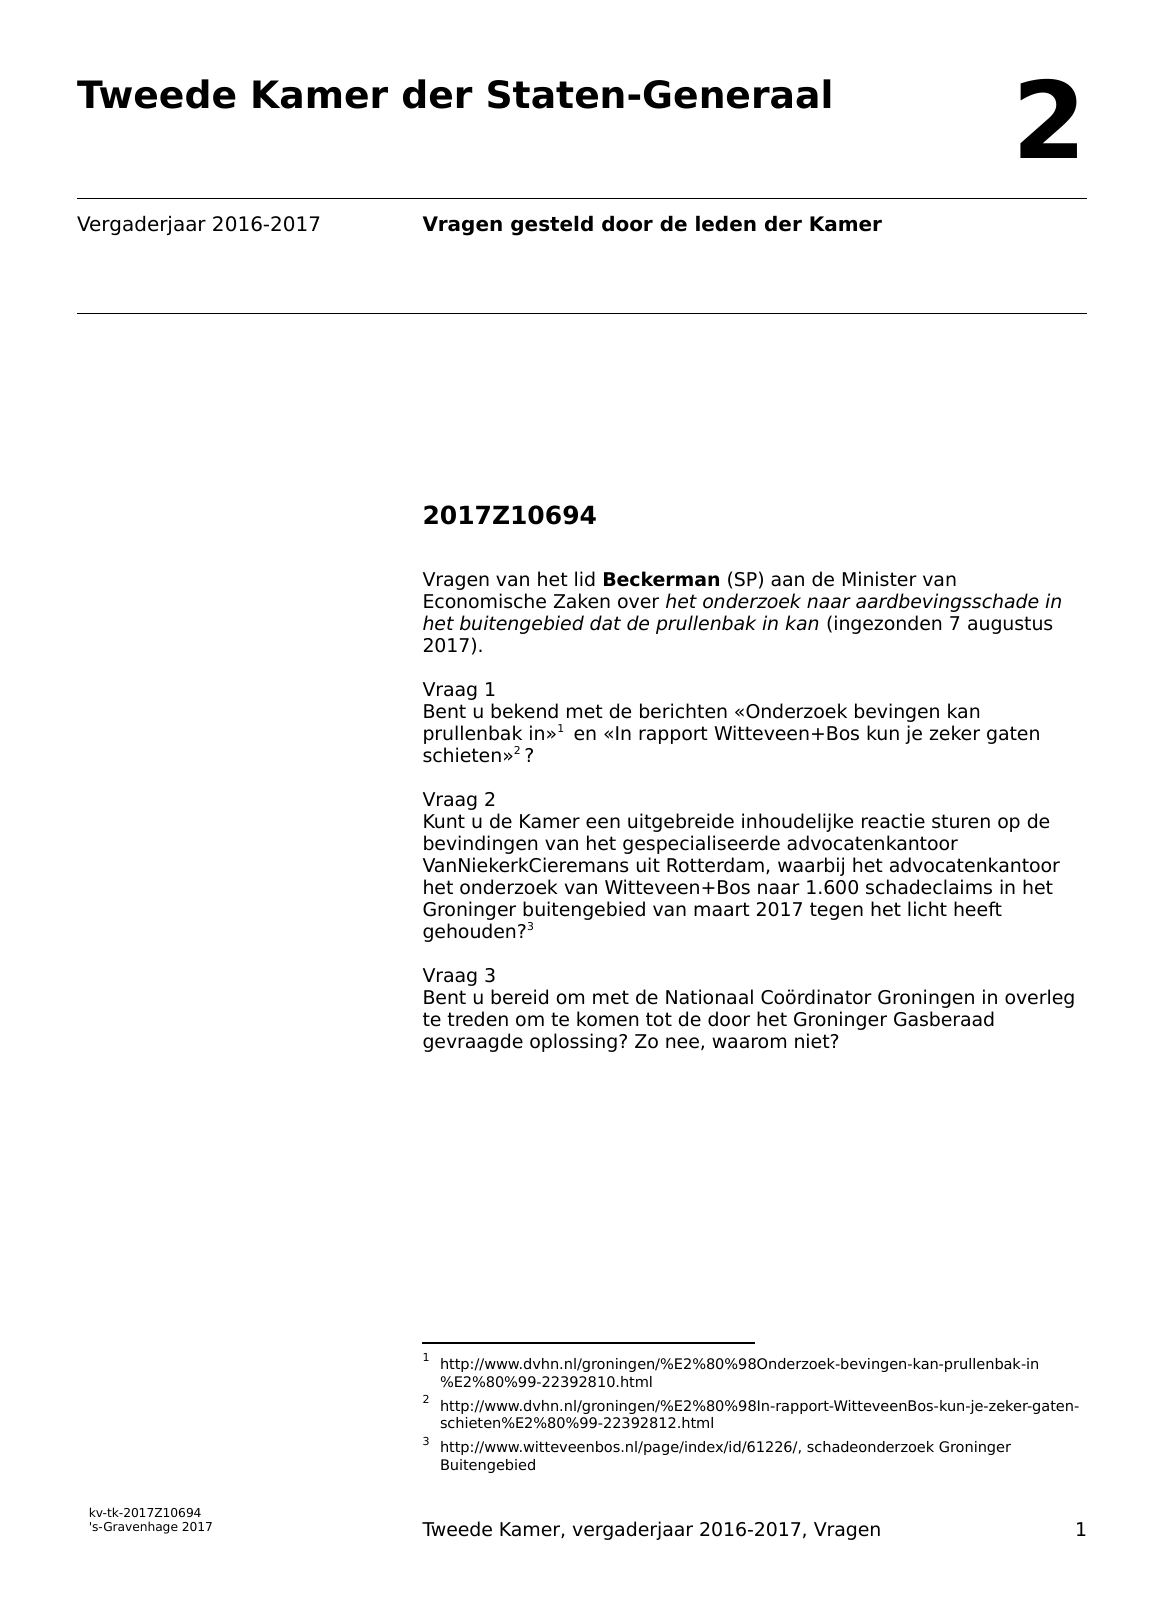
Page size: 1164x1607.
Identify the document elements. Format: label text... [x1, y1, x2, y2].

text Bent u bekend met de berichten «Onderzoek bevingen kan prullenbak in» en «In rapport Witteveen+Bos kun je zeker gaten schieten»? [422, 701, 1087, 767]
table_header Tweede Kamer der Staten-Generaal [77, 59, 886, 198]
text 2017Z10694 [422, 501, 1087, 531]
text 's-Gravenhage 2017 [88, 1520, 323, 1534]
table_cell Vergaderjaar 2016-2017 [77, 199, 422, 313]
text http://www.dvhn.nl/groningen/%E2%80%98Onderzoek-bevingen-kan-prullenbak-in%E2%80%99-22392810.html [422, 1352, 1087, 1391]
table_cell Vragen gesteld door de leden der Kamer [422, 199, 1087, 313]
text Kunt u de Kamer een uitgebreide inhoudelijke reactie sturen op de bevindingen van het gespecialiseerde advocatenkantoor VanNiekerkCieremans uit Rotterdam, waarbij het advocatenkantoor het onderzoek van Witteveen+Bos naar 1.600 schadeclaims in het Groninger buitengebied van maart 2017 tegen het licht heeft gehouden? [422, 811, 1087, 943]
text Vraag 2 [422, 789, 1087, 811]
text http://www.dvhn.nl/groningen/%E2%80%98In-rapport-WitteveenBos-kun-je-zeker-gaten-schieten%E2%80%99-22392812.html [422, 1393, 1087, 1432]
text Bent u bereid om met de Nationaal Coördinator Groningen in overleg te treden om te komen tot de door het Groninger Gasberaad gevraagde oplossing? Zo nee, waarom niet? [422, 987, 1087, 1053]
text Vragen van het lid Beckerman (SP) aan de Minister van Economische Zaken over het onderzoek naar aardbevingsschade in het buitengebied dat de prullenbak in kan (ingezonden 7 augustus 2017). [422, 569, 1087, 657]
text kv-tk-2017Z10694 [88, 1506, 323, 1520]
text Vraag 1 [422, 679, 1087, 701]
text http://www.witteveenbos.nl/page/index/id/61226/, schadeonderzoek Groninger Buitengebied [422, 1435, 1087, 1474]
table_header 2 [886, 59, 1087, 198]
text Vraag 3 [422, 965, 1087, 987]
